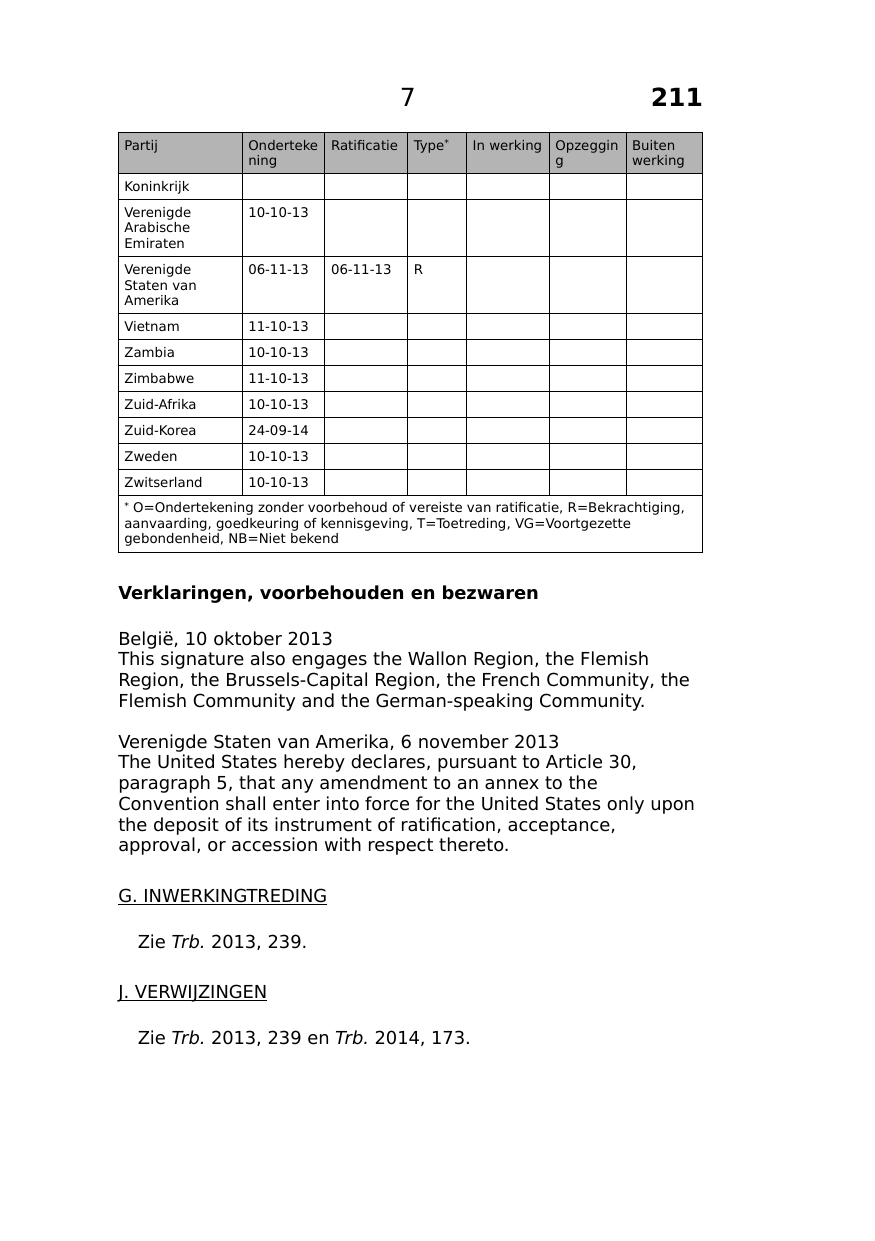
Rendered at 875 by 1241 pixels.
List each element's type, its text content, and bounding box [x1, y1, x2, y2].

table_cell [467, 314, 549, 339]
subtitle Verklaringen, voorbehouden en bezwaren [118, 583, 703, 603]
table_cell [627, 392, 702, 417]
table_cell [325, 314, 407, 339]
table_cell [550, 392, 626, 417]
table_cell [325, 200, 407, 256]
table_cell 10-10-13 [243, 340, 324, 365]
table_cell [627, 340, 702, 365]
table_cell [408, 470, 466, 495]
table_cell 11-10-13 [243, 366, 324, 391]
table_header Type* [408, 133, 466, 173]
table_cell [408, 392, 466, 417]
table_cell [467, 200, 549, 256]
table_cell [408, 314, 466, 339]
table_cell [627, 174, 702, 199]
table_cell [408, 200, 466, 256]
table_cell 10-10-13 [243, 200, 324, 256]
table_cell [550, 366, 626, 391]
table_cell [408, 174, 466, 199]
table_cell [325, 340, 407, 365]
table_cell R [408, 257, 466, 313]
table_cell [627, 470, 702, 495]
subtitle G. INWERKINGTREDING [118, 886, 703, 907]
table_cell [627, 200, 702, 256]
table_cell [550, 174, 626, 199]
table_cell [627, 366, 702, 391]
subtitle J. VERWIJZINGEN [118, 982, 703, 1003]
table_cell [408, 418, 466, 443]
table_cell [550, 470, 626, 495]
table_cell [325, 418, 407, 443]
table_cell [467, 366, 549, 391]
table_cell [550, 418, 626, 443]
table_cell [467, 340, 549, 365]
table_cell [627, 314, 702, 339]
table_cell [467, 418, 549, 443]
table_cell [467, 470, 549, 495]
table_cell 06-11-13 [243, 257, 324, 313]
table_cell Zimbabwe [119, 366, 242, 391]
text The United States hereby declares, pursuant to Article 30, paragraph 5, that any amendment to an annex to the Convention shall enter into force for the United States only upon the deposit of its instrument of ratification, acceptance, approval, or accession with respect thereto. [118, 752, 703, 856]
table_header Ratificatie [325, 133, 407, 173]
table_cell 10-10-13 [243, 444, 324, 469]
table_cell [550, 257, 626, 313]
table_header Opzegging [550, 133, 626, 173]
text Zie Trb. 2013, 239 en Trb. 2014, 173. [118, 1028, 703, 1049]
text Zie Trb. 2013, 239. [118, 932, 703, 952]
table_cell [550, 200, 626, 256]
table_header In werking [467, 133, 549, 173]
table_cell Zambia [119, 340, 242, 365]
table_cell 10-10-13 [243, 392, 324, 417]
table_cell 11-10-13 [243, 314, 324, 339]
table_cell [325, 174, 407, 199]
table_cell [467, 257, 549, 313]
table_cell [325, 392, 407, 417]
table_cell Zuid-Afrika [119, 392, 242, 417]
table_cell Zuid-Korea [119, 418, 242, 443]
table_cell [550, 314, 626, 339]
table_cell [550, 444, 626, 469]
table_cell [408, 444, 466, 469]
table_cell [325, 366, 407, 391]
table_cell [550, 340, 626, 365]
table_cell [408, 366, 466, 391]
table_cell [467, 174, 549, 199]
table_cell Verenigde Arabische Emiraten [119, 200, 242, 256]
table_cell Verenigde Staten van Amerika [119, 257, 242, 313]
table_cell [408, 340, 466, 365]
table_cell Zwitserland [119, 470, 242, 495]
table_cell Koninkrijk [119, 174, 242, 199]
table_cell * O=Ondertekening zonder voorbehoud of vereiste van ratificatie, R=Bekrachtiging, aanvaarding, goedkeuring of kennisgeving, T=Toetreding, VG=Voortgezette gebondenheid, NB=Niet bekend [119, 496, 702, 552]
table_cell Zweden [119, 444, 242, 469]
text Verenigde Staten van Amerika, 6 november 2013 [118, 731, 703, 752]
table_cell 24-09-14 [243, 418, 324, 443]
table_header Partij [119, 133, 242, 173]
table_cell 10-10-13 [243, 470, 324, 495]
table_cell [627, 418, 702, 443]
table_cell [325, 444, 407, 469]
text België, 10 oktober 2013 [118, 628, 703, 649]
table_header Buiten werking [627, 133, 702, 173]
table_cell [627, 257, 702, 313]
table_cell 06-11-13 [325, 257, 407, 313]
table_cell Vietnam [119, 314, 242, 339]
table_cell [467, 444, 549, 469]
text This signature also engages the Wallon Region, the Flemish Region, the Brussels-Capital Region, the French Community, the Flemish Community and the German-speaking Community. [118, 649, 703, 711]
table_cell [627, 444, 702, 469]
table_cell [467, 392, 549, 417]
table_header Ondertekening [243, 133, 324, 173]
table_cell [325, 470, 407, 495]
table_cell [243, 174, 324, 199]
